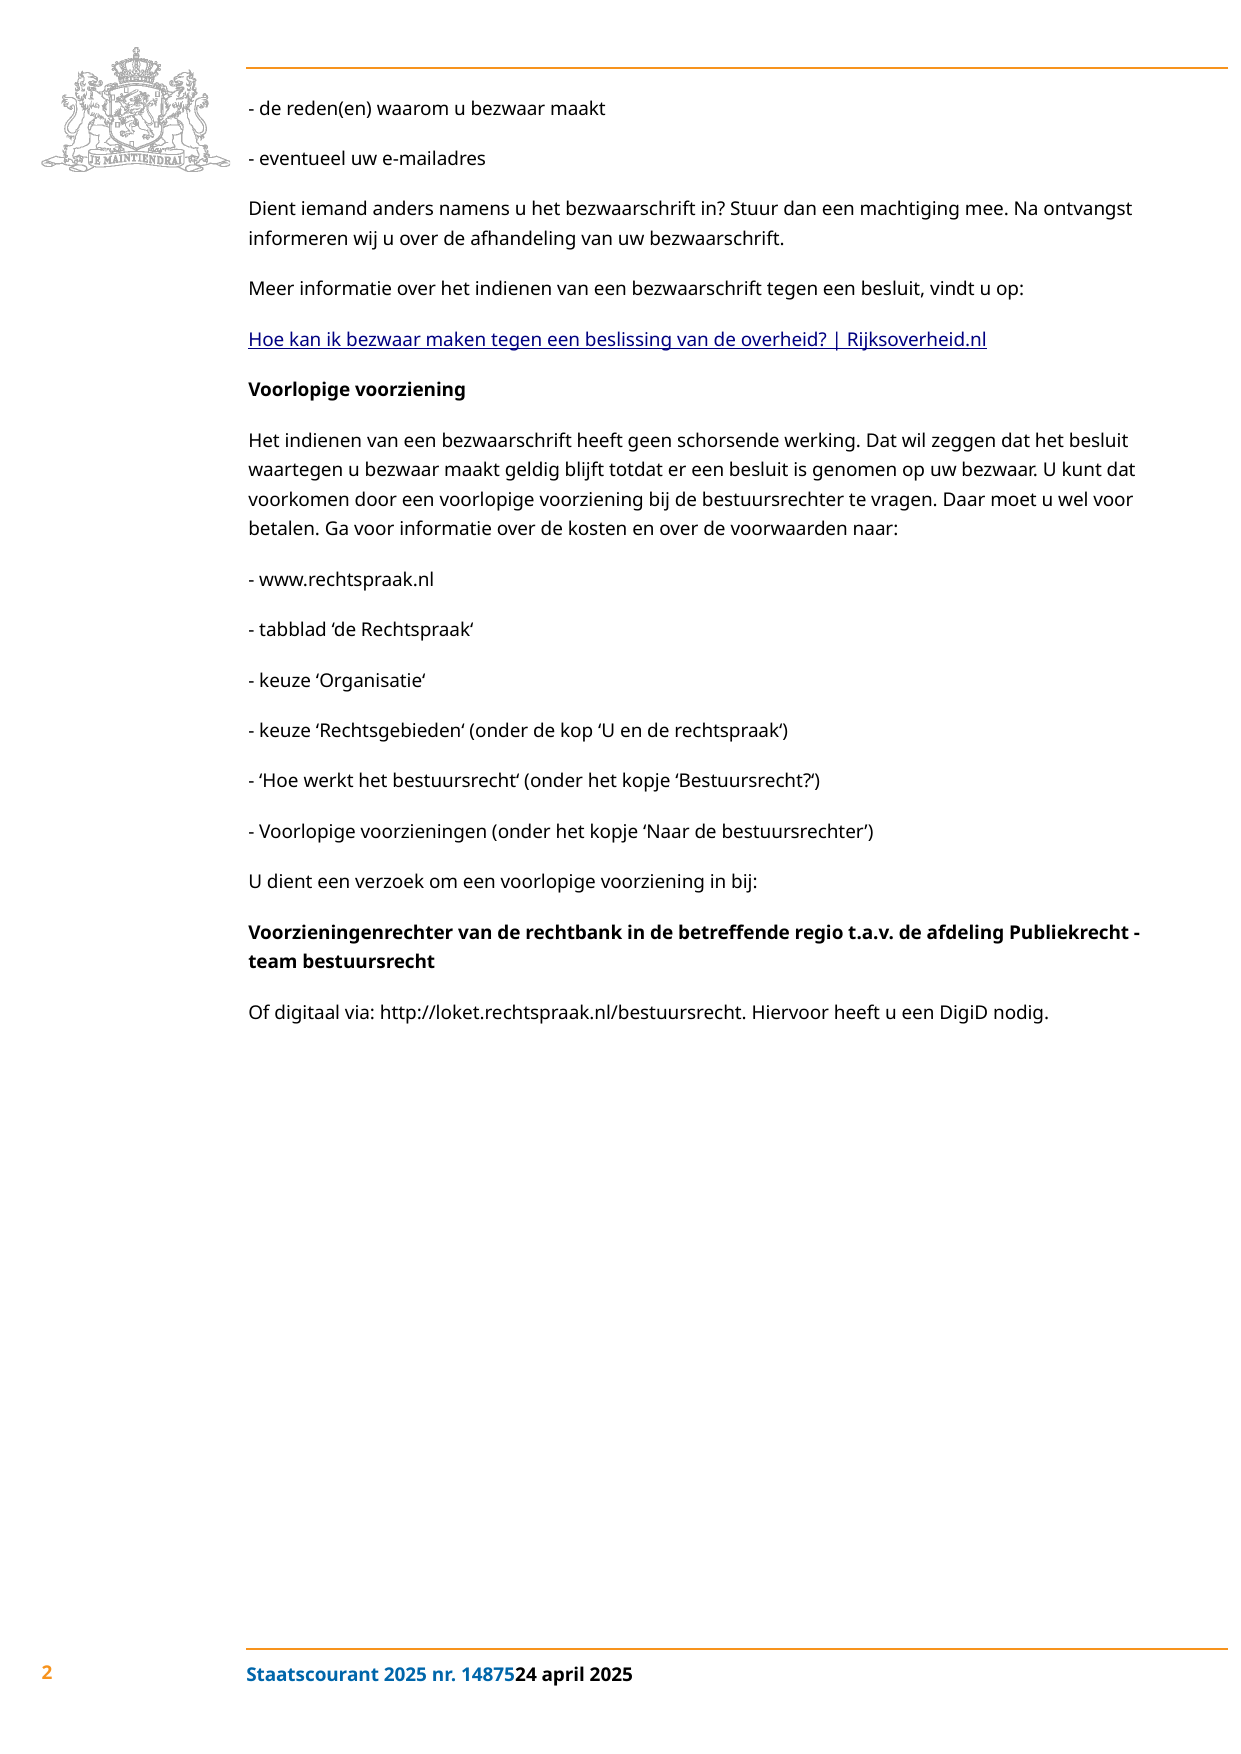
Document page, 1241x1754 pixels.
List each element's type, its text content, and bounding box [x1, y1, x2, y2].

picture [41, 47, 231, 172]
text - ‘Hoe werkt het bestuursrecht‘ (onder het kopje ‘Bestuursrecht?‘) [248, 768, 1152, 793]
text Of digitaal via: http://loket.rechtspraak.nl/bestuursrecht. Hiervoor heeft u een DigiD nodig. [248, 999, 1152, 1025]
text - keuze ‘Rechtsgebieden‘ (onder de kop ‘U en de rechtspraak‘) [248, 717, 1152, 743]
text Voorzieningenrechter van de rechtbank in de betreffende regio t.a.v. de afdeling Publiekrecht - team bestuursrecht [248, 919, 1152, 974]
text - www.rechtspraak.nl [248, 566, 1152, 592]
text Dient iemand anders namens u het bezwaarschrift in? Stuur dan een machtiging mee. Na ontvangst informeren wij u over de afhandeling van uw bezwaarschrift. [248, 196, 1152, 251]
text - tabblad ‘de Rechtspraak‘ [248, 616, 1152, 642]
text Meer informatie over het indienen van een bezwaarschrift tegen een besluit, vindt u op: [248, 276, 1152, 301]
text Hoe kan ik bezwaar maken tegen een beslissing van de overheid? | Rijksoverheid.nl [248, 326, 1152, 352]
text Het indienen van een bezwaarschrift heeft geen schorsende werking. Dat wil zeggen dat het besluit waartegen u bezwaar maakt geldig blijft totdat er een besluit is genomen op uw bezwaar. U kunt dat voorkomen door een voorlopige voorziening bij de bestuursrechter te vragen. Daar moet u wel voor betalen. Ga voor informatie over de kosten en over de voorwaarden naar: [248, 427, 1152, 541]
text Voorlopige voorziening [248, 376, 1152, 402]
text - eventueel uw e-mailadres [248, 145, 1152, 171]
text - keuze ‘Organisatie‘ [248, 667, 1152, 693]
text U dient een verzoek om een voorlopige voorziening in bij: [248, 868, 1152, 894]
text - Voorlopige voorzieningen (onder het kopje ‘Naar de bestuursrechter’) [248, 818, 1152, 844]
text - de reden(en) waarom u bezwaar maakt [248, 95, 1152, 121]
